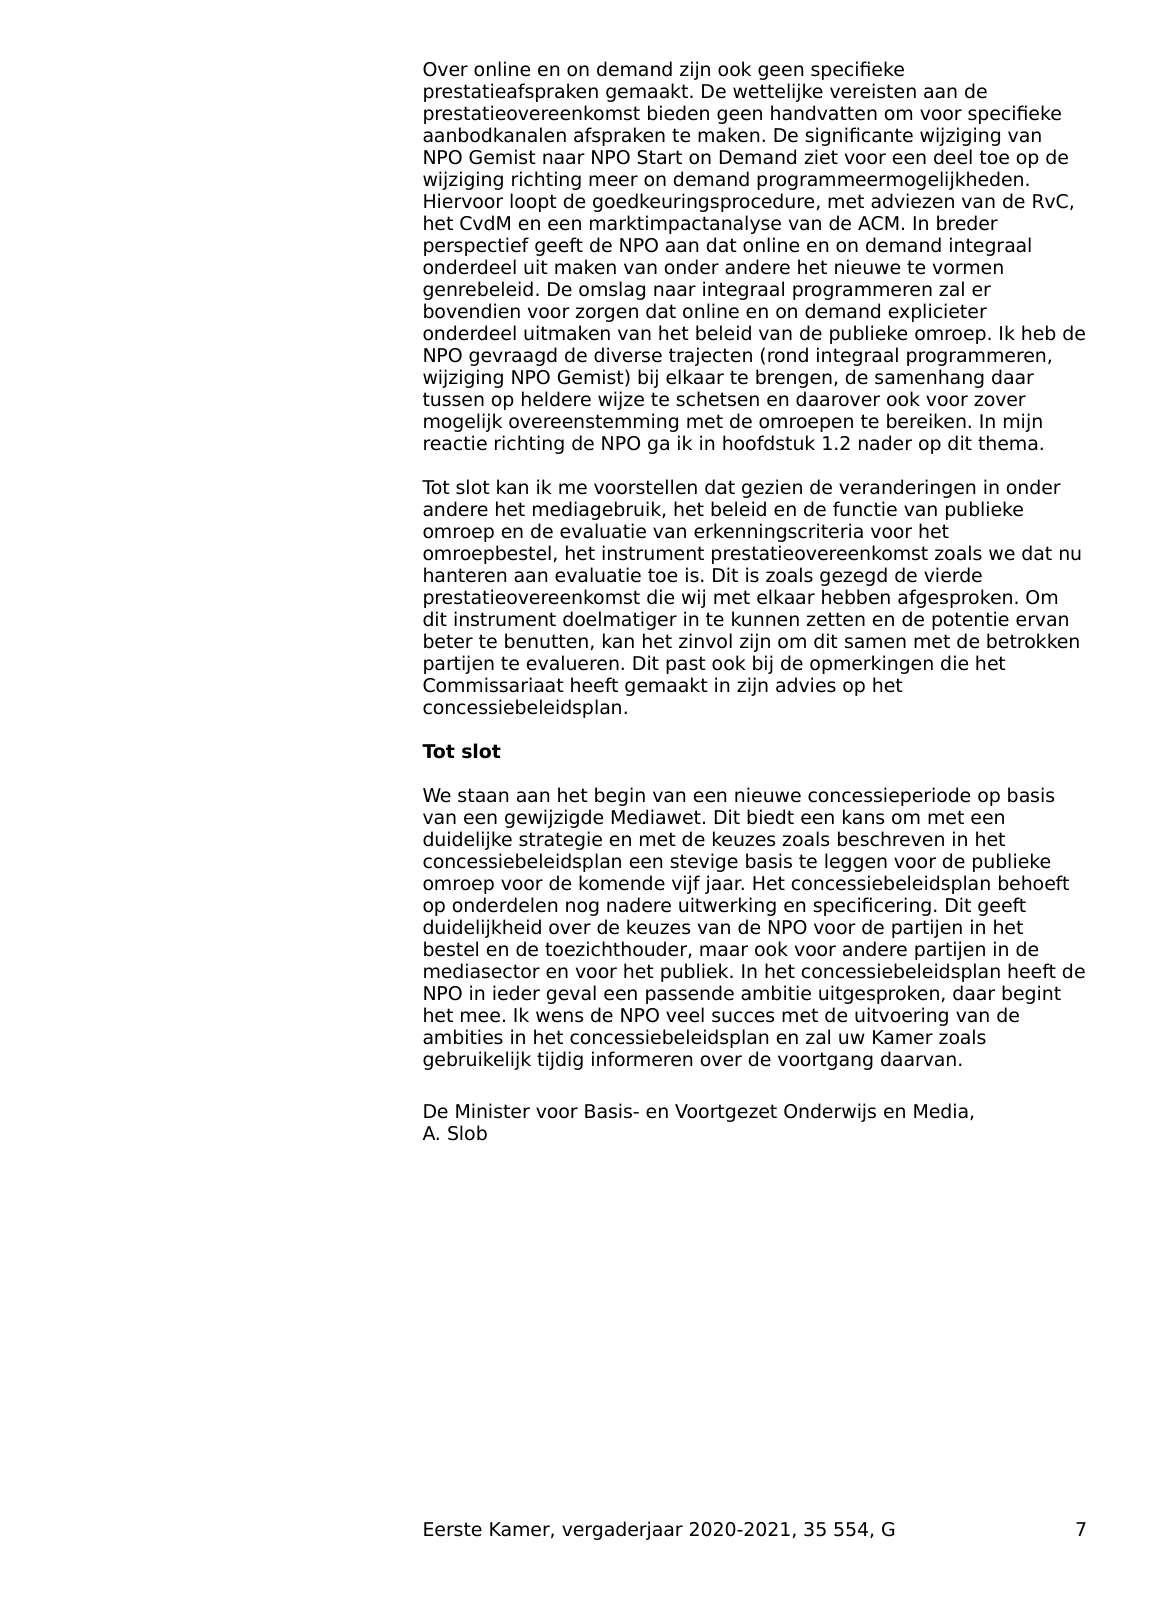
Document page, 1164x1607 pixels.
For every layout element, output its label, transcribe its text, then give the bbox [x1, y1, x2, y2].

subtitle Tot slot [422, 741, 1087, 763]
text De Minister voor Basis- en Voortgezet Onderwijs en Media, A. Slob [422, 1101, 1087, 1145]
text We staan aan het begin van een nieuwe concessieperiode op basis van een gewijzigde Mediawet. Dit biedt een kans om met een duidelijke strategie en met de keuzes zoals beschreven in het concessiebeleidsplan een stevige basis te leggen voor de publieke omroep voor de komende vijf jaar. Het concessiebeleidsplan behoeft op onderdelen nog nadere uitwerking en specificering. Dit geeft duidelijkheid over de keuzes van de NPO voor de partijen in het bestel en de toezichthouder, maar ook voor andere partijen in de mediasector en voor het publiek. In het concessiebeleidsplan heeft de NPO in ieder geval een passende ambitie uitgesproken, daar begint het mee. Ik wens de NPO veel succes met de uitvoering van de ambities in het concessiebeleidsplan en zal uw Kamer zoals gebruikelijk tijdig informeren over de voortgang daarvan. [422, 785, 1087, 1071]
text Over online en on demand zijn ook geen specifieke prestatieafspraken gemaakt. De wettelijke vereisten aan de prestatieovereenkomst bieden geen handvatten om voor specifieke aanbodkanalen afspraken te maken. De significante wijziging van NPO Gemist naar NPO Start on Demand ziet voor een deel toe op de wijziging richting meer on demand programmeermogelijkheden. Hiervoor loopt de goedkeuringsprocedure, met adviezen van de RvC, het CvdM en een marktimpactanalyse van de ACM. In breder perspectief geeft de NPO aan dat online en on demand integraal onderdeel uit maken van onder andere het nieuwe te vormen genrebeleid. De omslag naar integraal programmeren zal er bovendien voor zorgen dat online en on demand explicieter onderdeel uitmaken van het beleid van de publieke omroep. Ik heb de NPO gevraagd de diverse trajecten (rond integraal programmeren, wijziging NPO Gemist) bij elkaar te brengen, de samenhang daar tussen op heldere wijze te schetsen en daarover ook voor zover mogelijk overeenstemming met de omroepen te bereiken. In mijn reactie richting de NPO ga ik in hoofdstuk 1.2 nader op dit thema. [422, 59, 1087, 455]
text Tot slot kan ik me voorstellen dat gezien de veranderingen in onder andere het mediagebruik, het beleid en de functie van publieke omroep en de evaluatie van erkenningscriteria voor het omroepbestel, het instrument prestatieovereenkomst zoals we dat nu hanteren aan evaluatie toe is. Dit is zoals gezegd de vierde prestatieovereenkomst die wij met elkaar hebben afgesproken. Om dit instrument doelmatiger in te kunnen zetten en de potentie ervan beter te benutten, kan het zinvol zijn om dit samen met de betrokken partijen te evalueren. Dit past ook bij de opmerkingen die het Commissariaat heeft gemaakt in zijn advies op het concessiebeleidsplan. [422, 477, 1087, 719]
